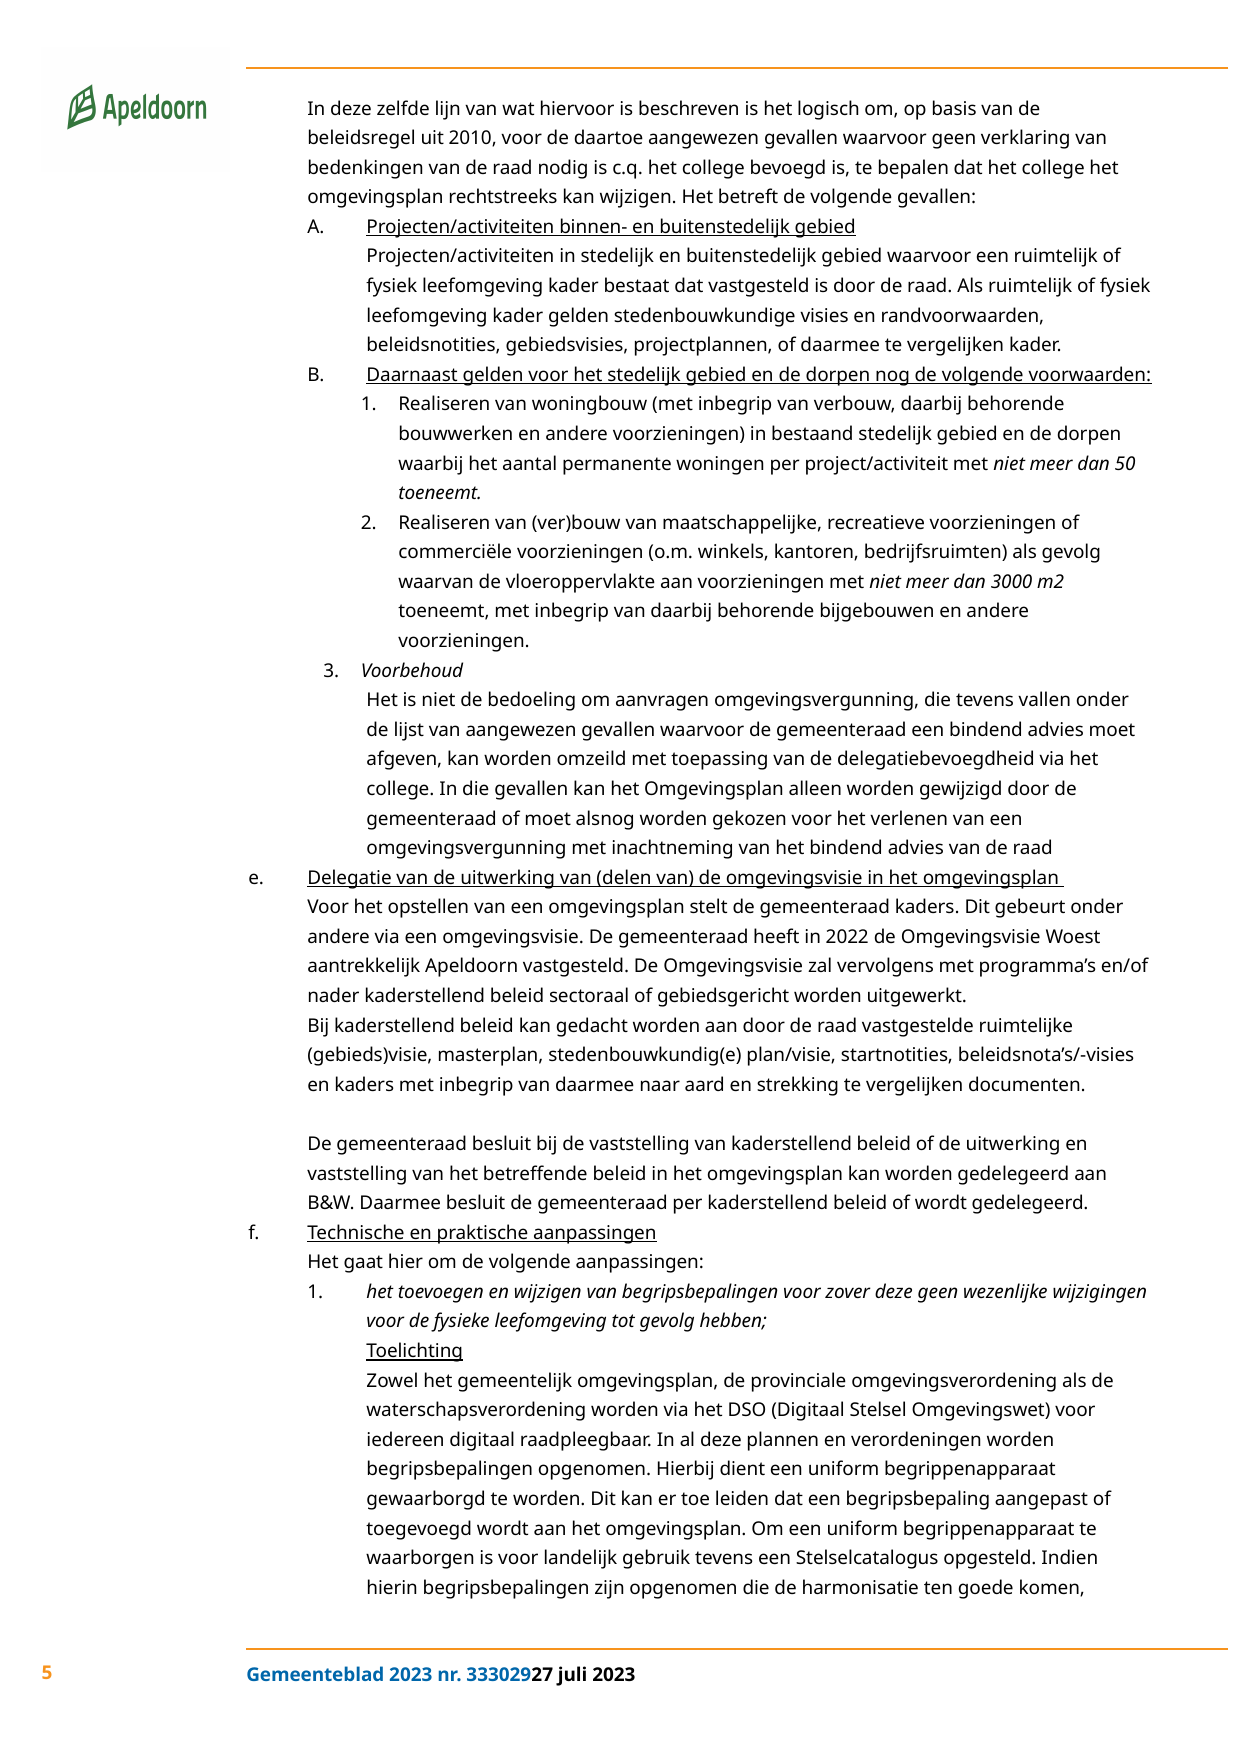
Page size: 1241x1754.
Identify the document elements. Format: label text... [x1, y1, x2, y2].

list Projecten/activiteiten binnen- en buitenstedelijk gebied [307, 213, 1152, 239]
list Toelichting [307, 1337, 1152, 1363]
list De gemeenteraad besluit bij de vaststelling van kaderstellend beleid of de uitwerking en vaststelling van het betreffende beleid in het omgevingsplan kan worden gedelegeerd aan B&W. Daarmee besluit de gemeenteraad per kaderstellend beleid of wordt gedelegeerd. [248, 1130, 1152, 1215]
list Realiseren van woningbouw (met inbegrip van verbouw, daarbij behorende bouwwerken en andere voorzieningen) in bestaand stedelijk gebied en de dorpen waarbij het aantal permanente woningen per project/activiteit met niet meer dan 50 toeneemt. [361, 391, 1152, 505]
list Het gaat hier om de volgende aanpassingen: [248, 1248, 1152, 1274]
list Daarnaast gelden voor het stedelijk gebied en de dorpen nog de volgende voorwaarden: [307, 361, 1152, 387]
list Delegatie van de uitwerking van (delen van) de omgevingsvisie in het omgevingsplan [248, 864, 1152, 890]
list In deze zelfde lijn van wat hiervoor is beschreven is het logisch om, op basis van de beleidsregel uit 2010, voor de daartoe aangewezen gevallen waarvoor geen verklaring van bedenkingen van de raad nodig is c.q. het college bevoegd is, te bepalen dat het college het omgevingsplan rechtstreeks kan wijzigen. Het betreft de volgende gevallen: [248, 95, 1152, 209]
list Realiseren van (ver)bouw van maatschappelijke, recreatieve voorzieningen of commerciële voorzieningen (o.m. winkels, kantoren, bedrijfsruimten) als gevolg waarvan de vloeroppervlakte aan voorzieningen met niet meer dan 3000 m2 toeneemt, met inbegrip van daarbij behorende bijgebouwen en andere voorzieningen. [361, 509, 1152, 653]
list Voorbehoud [323, 657, 1152, 683]
list het toevoegen en wijzigen van begripsbepalingen voor zover deze geen wezenlijke wijzigingen voor de fysieke leefomgeving tot gevolg hebben; [307, 1278, 1152, 1333]
list Het is niet de bedoeling om aanvragen omgevingsvergunning, die tevens vallen onder de lijst van aangewezen gevallen waarvoor de gemeenteraad een bindend advies moet afgeven, kan worden omzeild met toepassing van de delegatiebevoegdheid via het college. In die gevallen kan het Omgevingsplan alleen worden gewijzigd door de gemeenteraad of moet alsnog worden gekozen voor het verlenen van een omgevingsvergunning met inachtneming van het bindend advies van de raad [307, 686, 1152, 860]
list Zowel het gemeentelijk omgevingsplan, de provinciale omgevingsverordening als de waterschapsverordening worden via het DSO (Digitaal Stelsel Omgevingswet) voor iedereen digitaal raadpleegbaar. In al deze plannen en verordeningen worden begripsbepalingen opgenomen. Hierbij dient een uniform begrippenapparaat gewaarborgd te worden. Dit kan er toe leiden dat een begripsbepaling aangepast of toegevoegd wordt aan het omgevingsplan. Om een uniform begrippenapparaat te waarborgen is voor landelijk gebruik tevens een Stelselcatalogus opgesteld. Indien hierin begripsbepalingen zijn opgenomen die de harmonisatie ten goede komen, [307, 1367, 1152, 1600]
list Technische en praktische aanpassingen [248, 1219, 1152, 1245]
list Bij kaderstellend beleid kan gedacht worden aan door de raad vastgestelde ruimtelijke (gebieds)visie, masterplan, stedenbouwkundig(e) plan/visie, startnotities, beleidsnota’s/-visies en kaders met inbegrip van daarmee naar aard en strekking te vergelijken documenten. [248, 1012, 1152, 1097]
picture [41, 47, 231, 172]
list Voor het opstellen van een omgevingsplan stelt de gemeenteraad kaders. Dit gebeurt onder andere via een omgevingsvisie. De gemeenteraad heeft in 2022 de Omgevingsvisie Woest aantrekkelijk Apeldoorn vastgesteld. De Omgevingsvisie zal vervolgens met programma’s en/of nader kaderstellend beleid sectoraal of gebiedsgericht worden uitgewerkt. [248, 893, 1152, 1008]
list Projecten/activiteiten in stedelijk en buitenstedelijk gebied waarvoor een ruimtelijk of fysiek leefomgeving kader bestaat dat vastgesteld is door de raad. Als ruimtelijk of fysiek leefomgeving kader gelden stedenbouwkundige visies en randvoorwaarden, beleidsnotities, gebiedsvisies, projectplannen, of daarmee te vergelijken kader. [307, 243, 1152, 357]
